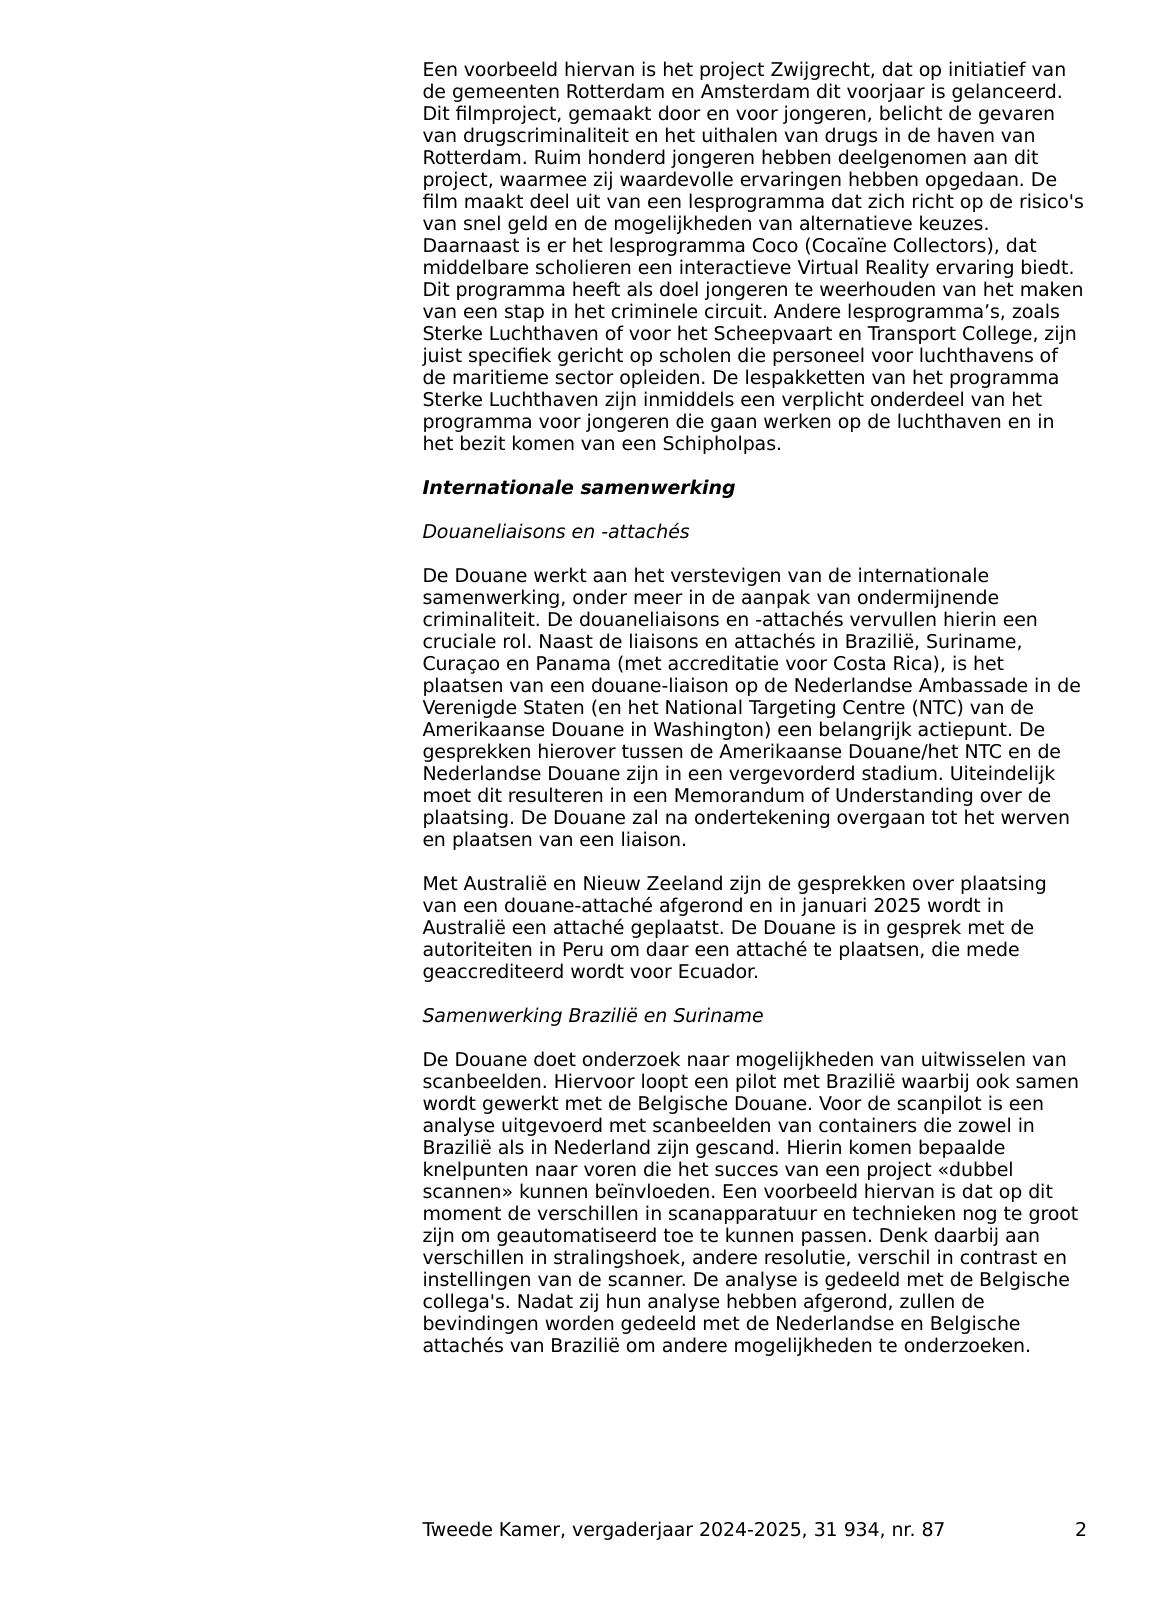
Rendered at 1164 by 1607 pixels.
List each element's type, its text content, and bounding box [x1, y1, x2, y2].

text Daarnaast is er het lesprogramma Coco (Cocaïne Collectors), dat middelbare scholieren een interactieve Virtual Reality ervaring biedt. Dit programma heeft als doel jongeren te weerhouden van het maken van een stap in het criminele circuit. Andere lesprogramma’s, zoals Sterke Luchthaven of voor het Scheepvaart en Transport College, zijn juist specifiek gericht op scholen die personeel voor luchthavens of de maritieme sector opleiden. De lespakketten van het programma Sterke Luchthaven zijn inmiddels een verplicht onderdeel van het programma voor jongeren die gaan werken op de luchthaven en in het bezit komen van een Schipholpas. [422, 235, 1087, 455]
text De Douane doet onderzoek naar mogelijkheden van uitwisselen van scanbeelden. Hiervoor loopt een pilot met Brazilië waarbij ook samen wordt gewerkt met de Belgische Douane. Voor de scanpilot is een analyse uitgevoerd met scanbeelden van containers die zowel in Brazilië als in Nederland zijn gescand. Hierin komen bepaalde knelpunten naar voren die het succes van een project «dubbel scannen» kunnen beïnvloeden. Een voorbeeld hiervan is dat op dit moment de verschillen in scanapparatuur en technieken nog te groot zijn om geautomatiseerd toe te kunnen passen. Denk daarbij aan verschillen in stralingshoek, andere resolutie, verschil in contrast en instellingen van de scanner. De analyse is gedeeld met de Belgische collega's. Nadat zij hun analyse hebben afgerond, zullen de bevindingen worden gedeeld met de Nederlandse en Belgische attachés van Brazilië om andere mogelijkheden te onderzoeken. [422, 1049, 1087, 1357]
subtitle Douaneliaisons en -attachés [422, 521, 1087, 543]
subtitle Samenwerking Brazilië en Suriname [422, 1005, 1087, 1027]
text Met Australië en Nieuw Zeeland zijn de gesprekken over plaatsing van een douane-attaché afgerond en in januari 2025 wordt in Australië een attaché geplaatst. De Douane is in gesprek met de autoriteiten in Peru om daar een attaché te plaatsen, die mede geaccrediteerd wordt voor Ecuador. [422, 873, 1087, 983]
text De Douane werkt aan het verstevigen van de internationale samenwerking, onder meer in de aanpak van ondermijnende criminaliteit. De douaneliaisons en -attachés vervullen hierin een cruciale rol. Naast de liaisons en attachés in Brazilië, Suriname, Curaçao en Panama (met accreditatie voor Costa Rica), is het plaatsen van een douane-liaison op de Nederlandse Ambassade in de Verenigde Staten (en het National Targeting Centre (NTC) van de Amerikaanse Douane in Washington) een belangrijk actiepunt. De gesprekken hierover tussen de Amerikaanse Douane/het NTC en de Nederlandse Douane zijn in een vergevorderd stadium. Uiteindelijk moet dit resulteren in een Memorandum of Understanding over de plaatsing. De Douane zal na ondertekening overgaan tot het werven en plaatsen van een liaison. [422, 565, 1087, 851]
subtitle Internationale samenwerking [422, 477, 1087, 499]
text Een voorbeeld hiervan is het project Zwijgrecht, dat op initiatief van de gemeenten Rotterdam en Amsterdam dit voorjaar is gelanceerd. Dit filmproject, gemaakt door en voor jongeren, belicht de gevaren van drugscriminaliteit en het uithalen van drugs in de haven van Rotterdam. Ruim honderd jongeren hebben deelgenomen aan dit project, waarmee zij waardevolle ervaringen hebben opgedaan. De film maakt deel uit van een lesprogramma dat zich richt op de risico's van snel geld en de mogelijkheden van alternatieve keuzes. [422, 59, 1087, 235]
